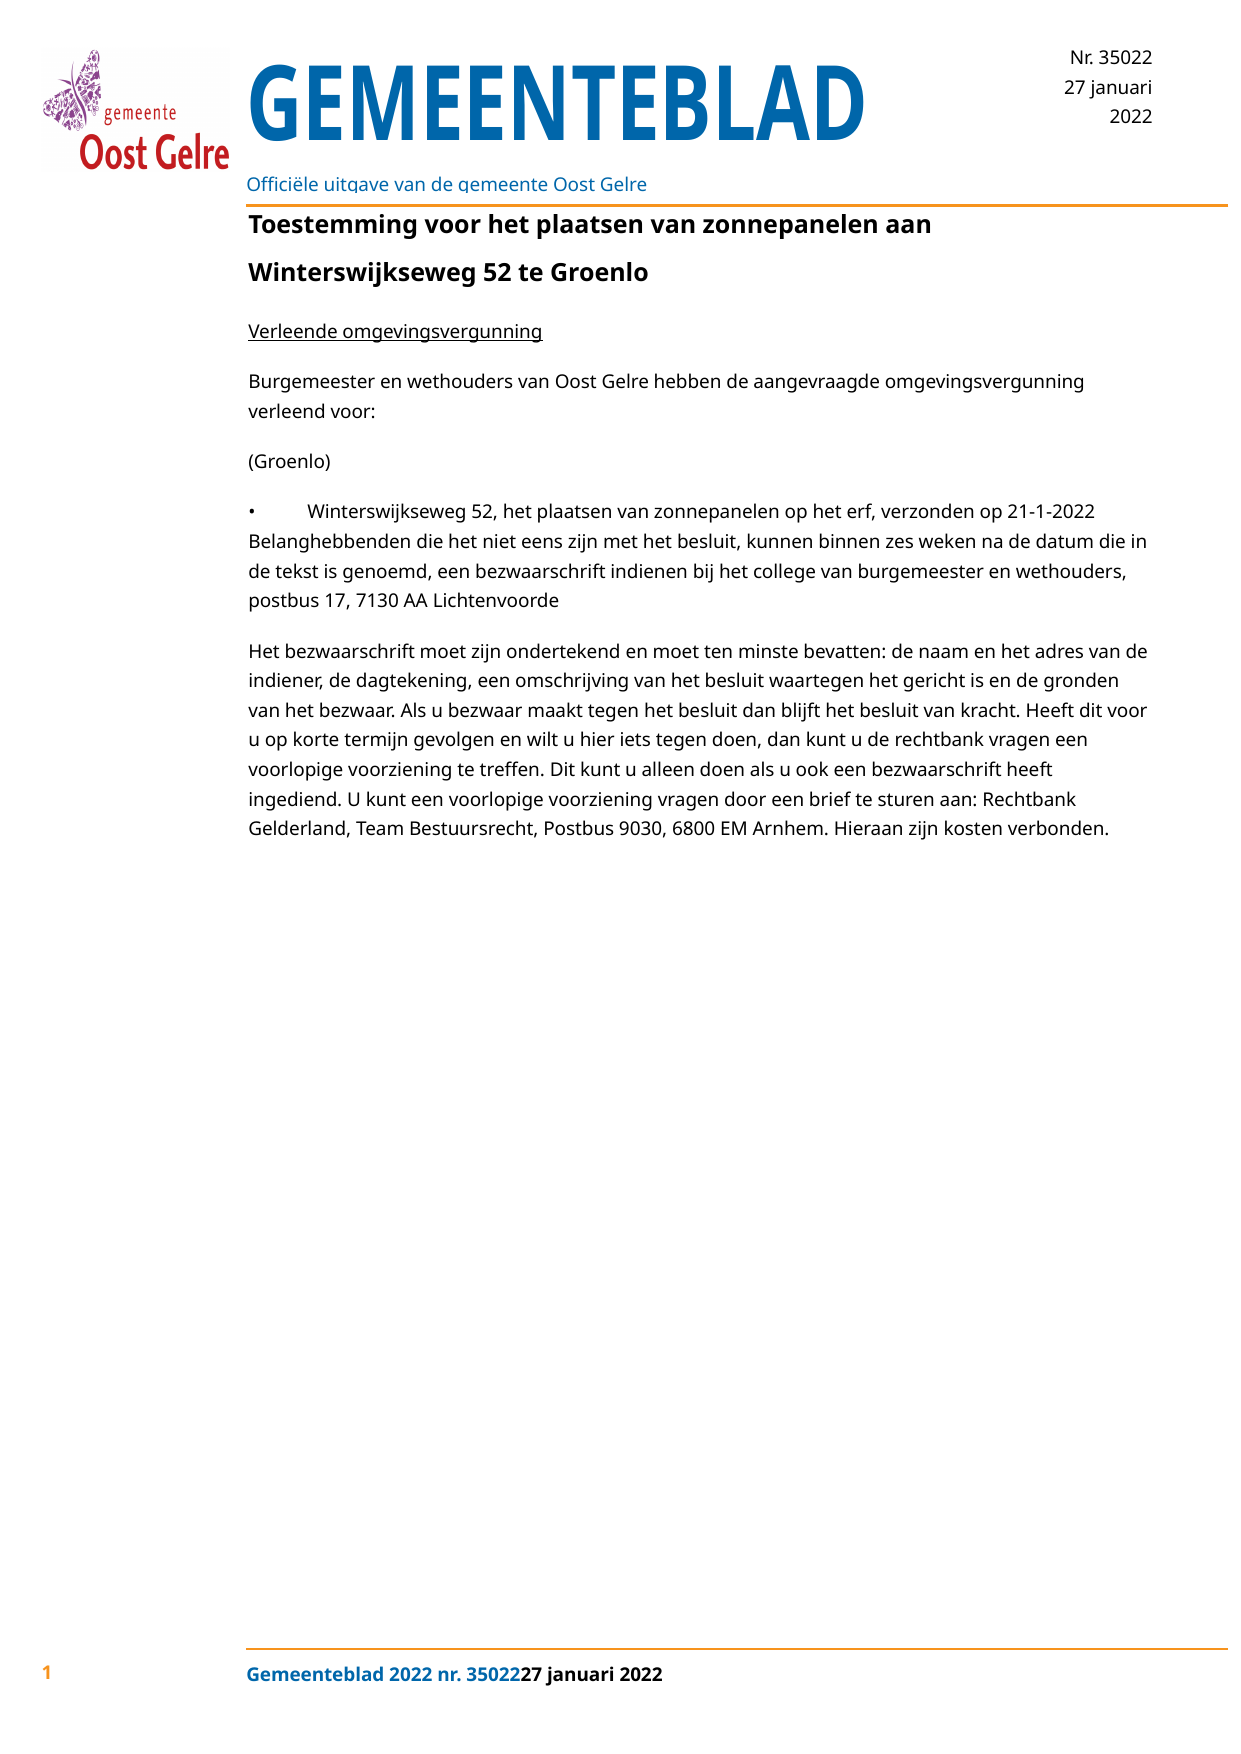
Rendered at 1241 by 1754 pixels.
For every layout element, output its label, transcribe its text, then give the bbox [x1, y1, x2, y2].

text Belanghebbenden die het niet eens zijn met het besluit, kunnen binnen zes weken na de datum die in de tekst is genoemd, een bezwaarschrift indienen bij het college van burgemeester en wethouders, postbus 17, 7130 AA Lichtenvoorde [248, 528, 1152, 613]
text Toestemming voor het plaatsen van zonnepanelen aan Winterswijkseweg 52 te Groenlo [248, 207, 1152, 288]
picture [41, 47, 231, 172]
text Burgemeester en wethouders van Oost Gelre hebben de aangevraagde omgevingsvergunning verleend voor: [248, 368, 1152, 424]
list Winterswijkseweg 52, het plaatsen van zonnepanelen op het erf, verzonden op 21-1-2022 [248, 499, 1152, 524]
text Verleende omgevingsvergunning [248, 318, 1152, 344]
text Het bezwaarschrift moet zijn ondertekend en moet ten minste bevatten: de naam en het adres van de indiener, de dagtekening, een omschrijving van het besluit waartegen het gericht is en de gronden van het bezwaar. Als u bezwaar maakt tegen het besluit dan blijft het besluit van kracht. Heeft dit voor u op korte termijn gevolgen en wilt u hier iets tegen doen, dan kunt u de rechtbank vragen een voorlopige voorziening te treffen. Dit kunt u alleen doen als u ook een bezwaarschrift heeft ingediend. U kunt een voorlopige voorziening vragen door een brief te sturen aan: Rechtbank Gelderland, Team Bestuursrecht, Postbus 9030, 6800 EM Arnhem. Hieraan zijn kosten verbonden. [248, 638, 1152, 841]
text (Groenlo) [248, 448, 1152, 474]
